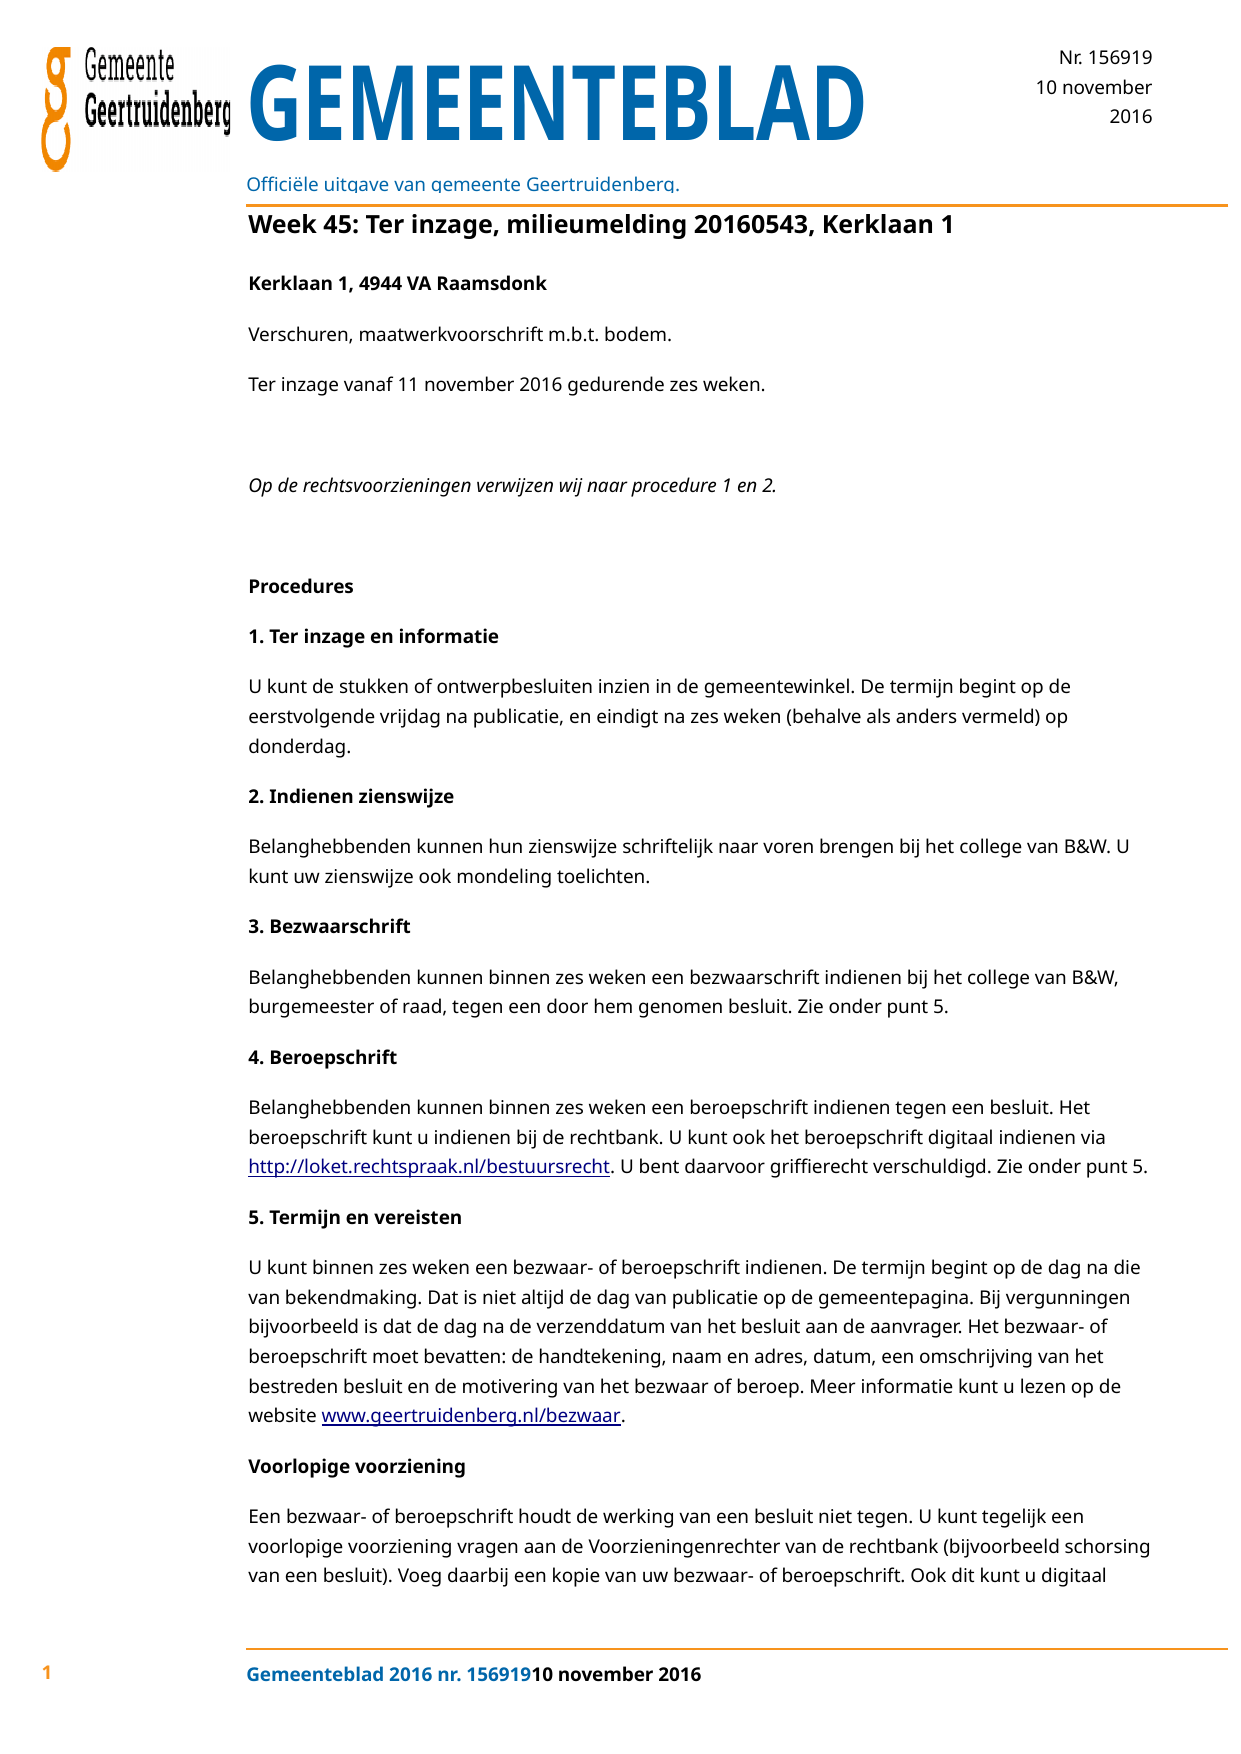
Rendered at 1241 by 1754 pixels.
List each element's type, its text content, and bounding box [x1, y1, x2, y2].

text 4. Beroepschrift [248, 1044, 1152, 1070]
text Week 45: Ter inzage, milieumelding 20160543, Kerklaan 1 [248, 207, 1152, 241]
text U kunt binnen zes weken een bezwaar- of beroepschrift indienen. De termijn begint op de dag na die van bekendmaking. Dat is niet altijd de dag van publicatie op de gemeentepagina. Bij vergunningen bijvoorbeeld is dat de dag na de verzenddatum van het besluit aan de aanvrager. Het bezwaar- of beroepschrift moet bevatten: de handtekening, naam en adres, datum, een omschrijving van het bestreden besluit en de motivering van het bezwaar of beroep. Meer informatie kunt u lezen op de website www.geertruidenberg.nl/bezwaar. [248, 1254, 1152, 1428]
text U kunt de stukken of ontwerpbesluiten inzien in de gemeentewinkel. De termijn begint op de eerstvolgende vrijdag na publicatie, en eindigt na zes weken (behalve als anders vermeld) op donderdag. [248, 674, 1152, 758]
text Kerklaan 1, 4944 VA Raamsdonk [248, 270, 1152, 296]
text 2. Indienen zienswijze [248, 783, 1152, 809]
text Verschuren, maatwerkvoorschrift m.b.t. bodem. [248, 321, 1152, 346]
text Belanghebbenden kunnen hun zienswijze schriftelijk naar voren brengen bij het college van B&W. U kunt uw zienswijze ook mondeling toelichten. [248, 834, 1152, 889]
text 3. Bezwaarschrift [248, 914, 1152, 939]
text Voorlopige voorziening [248, 1453, 1152, 1478]
text Ter inzage vanaf 11 november 2016 gedurende zes weken. [248, 371, 1152, 397]
text 1. Ter inzage en informatie [248, 623, 1152, 649]
text Een bezwaar- of beroepschrift houdt de werking van een besluit niet tegen. U kunt tegelijk een voorlopige voorziening vragen aan de Voorzieningenrechter van de rechtbank (bijvoorbeeld schorsing van een besluit). Voeg daarbij een kopie van uw bezwaar- of beroepschrift. Ook dit kunt u digitaal [248, 1503, 1152, 1588]
text Belanghebbenden kunnen binnen zes weken een beroepschrift indienen tegen een besluit. Het beroepschrift kunt u indienen bij de rechtbank. U kunt ook het beroepschrift digitaal indienen via http://loket.rechtspraak.nl/bestuursrecht. U bent daarvoor griffierecht verschuldigd. Zie onder punt 5. [248, 1094, 1152, 1179]
text Belanghebbenden kunnen binnen zes weken een bezwaarschrift indienen bij het college van B&W, burgemeester of raad, tegen een door hem genomen besluit. Zie onder punt 5. [248, 964, 1152, 1019]
text 5. Termijn en vereisten [248, 1204, 1152, 1230]
picture [41, 47, 231, 172]
text Op de rechtsvoorzieningen verwijzen wij naar procedure 1 en 2. [248, 472, 1152, 498]
text Procedures [248, 573, 1152, 598]
